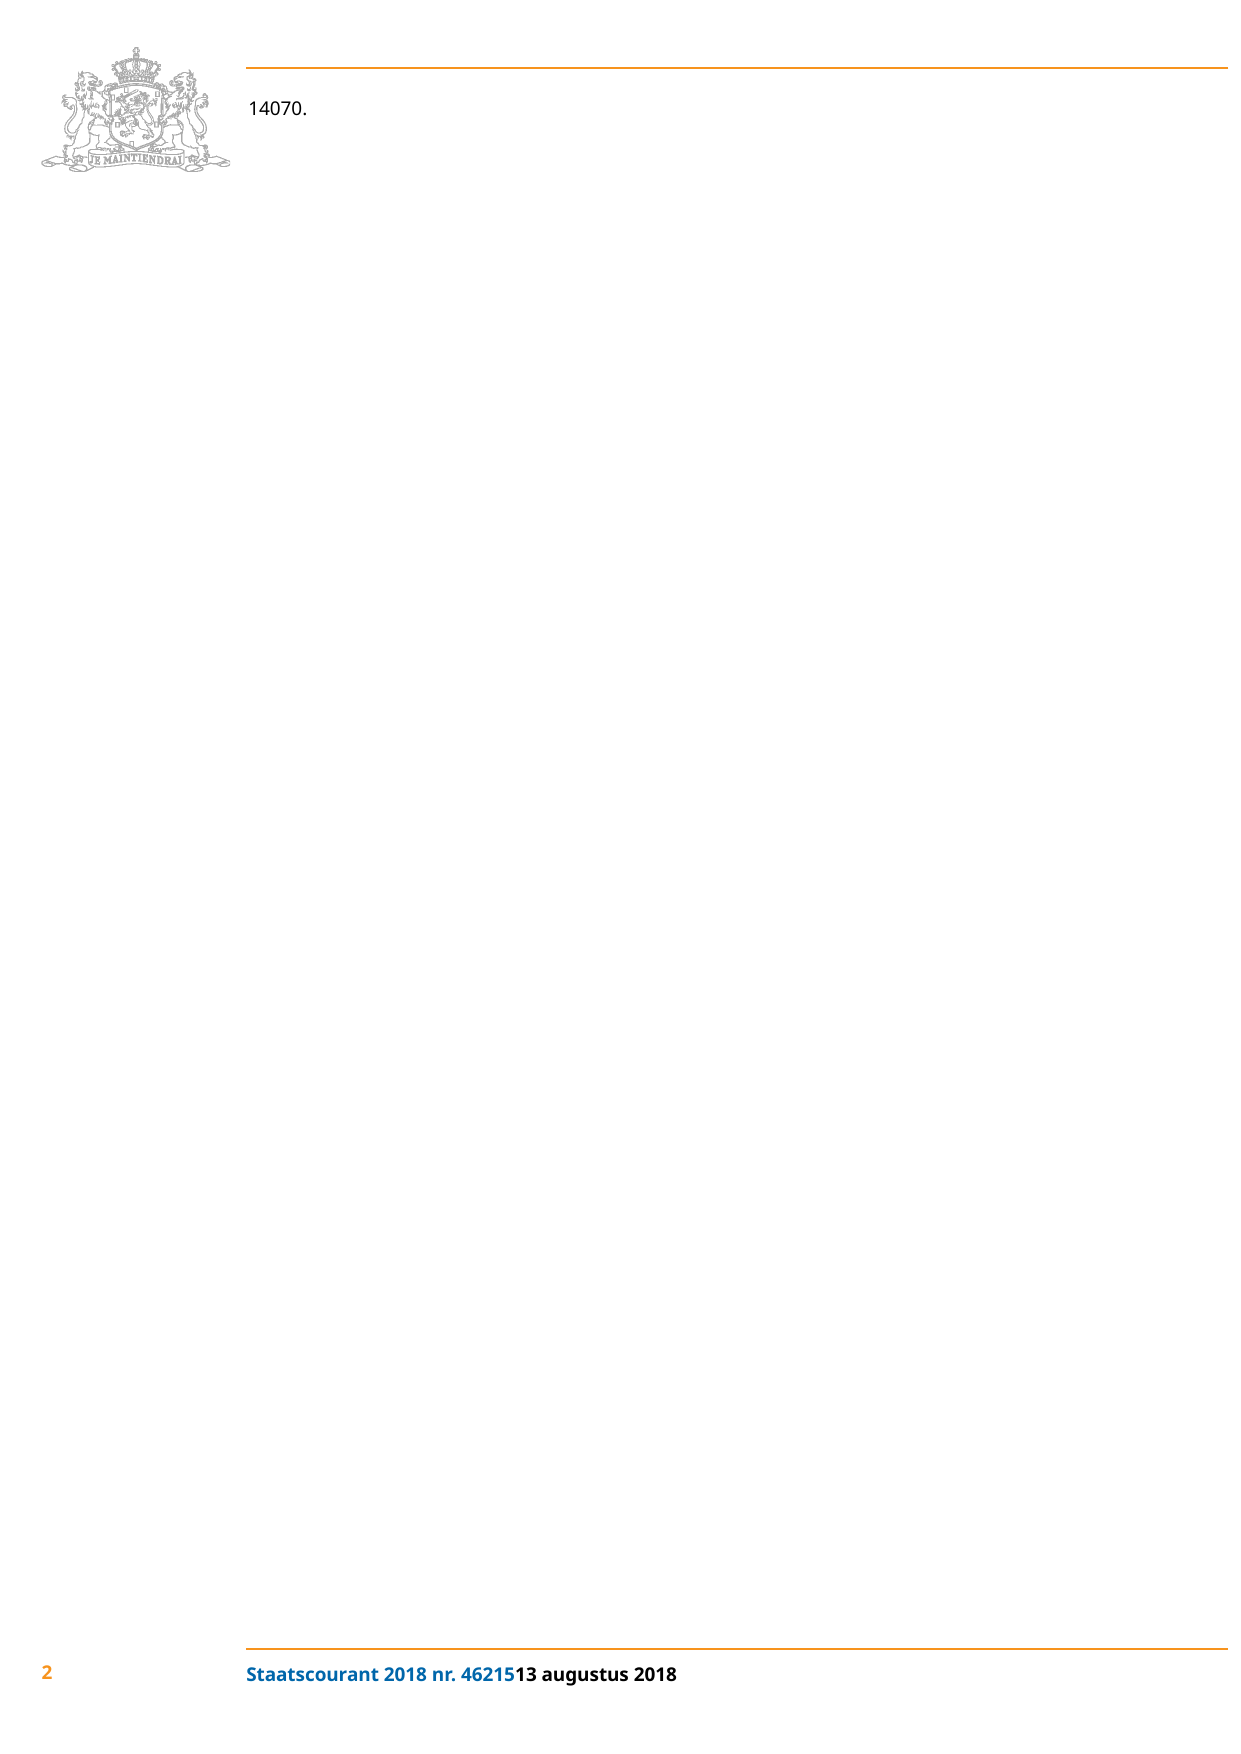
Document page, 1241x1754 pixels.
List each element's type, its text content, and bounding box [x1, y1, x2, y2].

picture [41, 47, 231, 172]
text 14070. [248, 95, 1152, 121]
